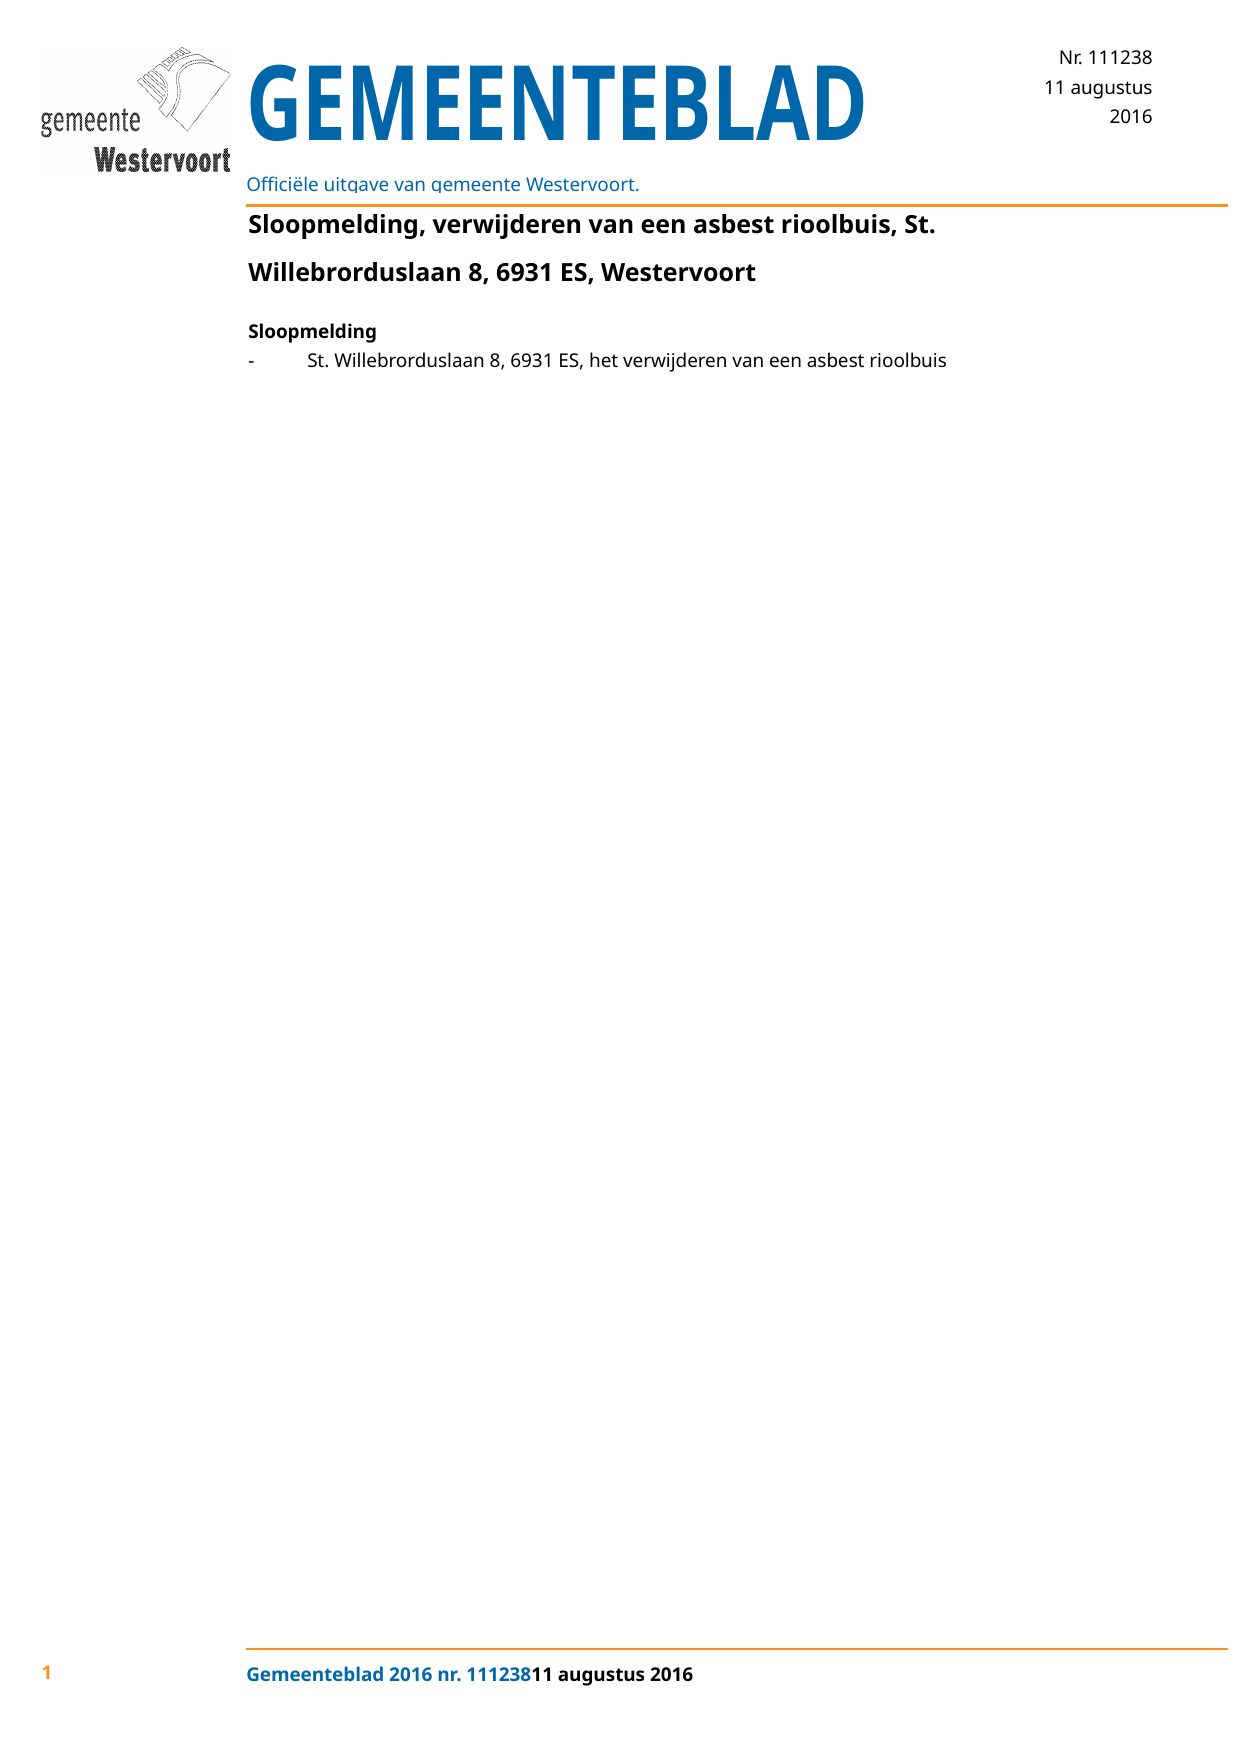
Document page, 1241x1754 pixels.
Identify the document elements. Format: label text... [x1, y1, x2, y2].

picture [41, 47, 231, 172]
text Sloopmelding [248, 318, 1152, 344]
text Sloopmelding, verwijderen van een asbest rioolbuis, St. Willebrorduslaan 8, 6931 ES, Westervoort [248, 207, 1152, 288]
list St. Willebrorduslaan 8, 6931 ES, het verwijderen van een asbest rioolbuis [248, 347, 1152, 373]
